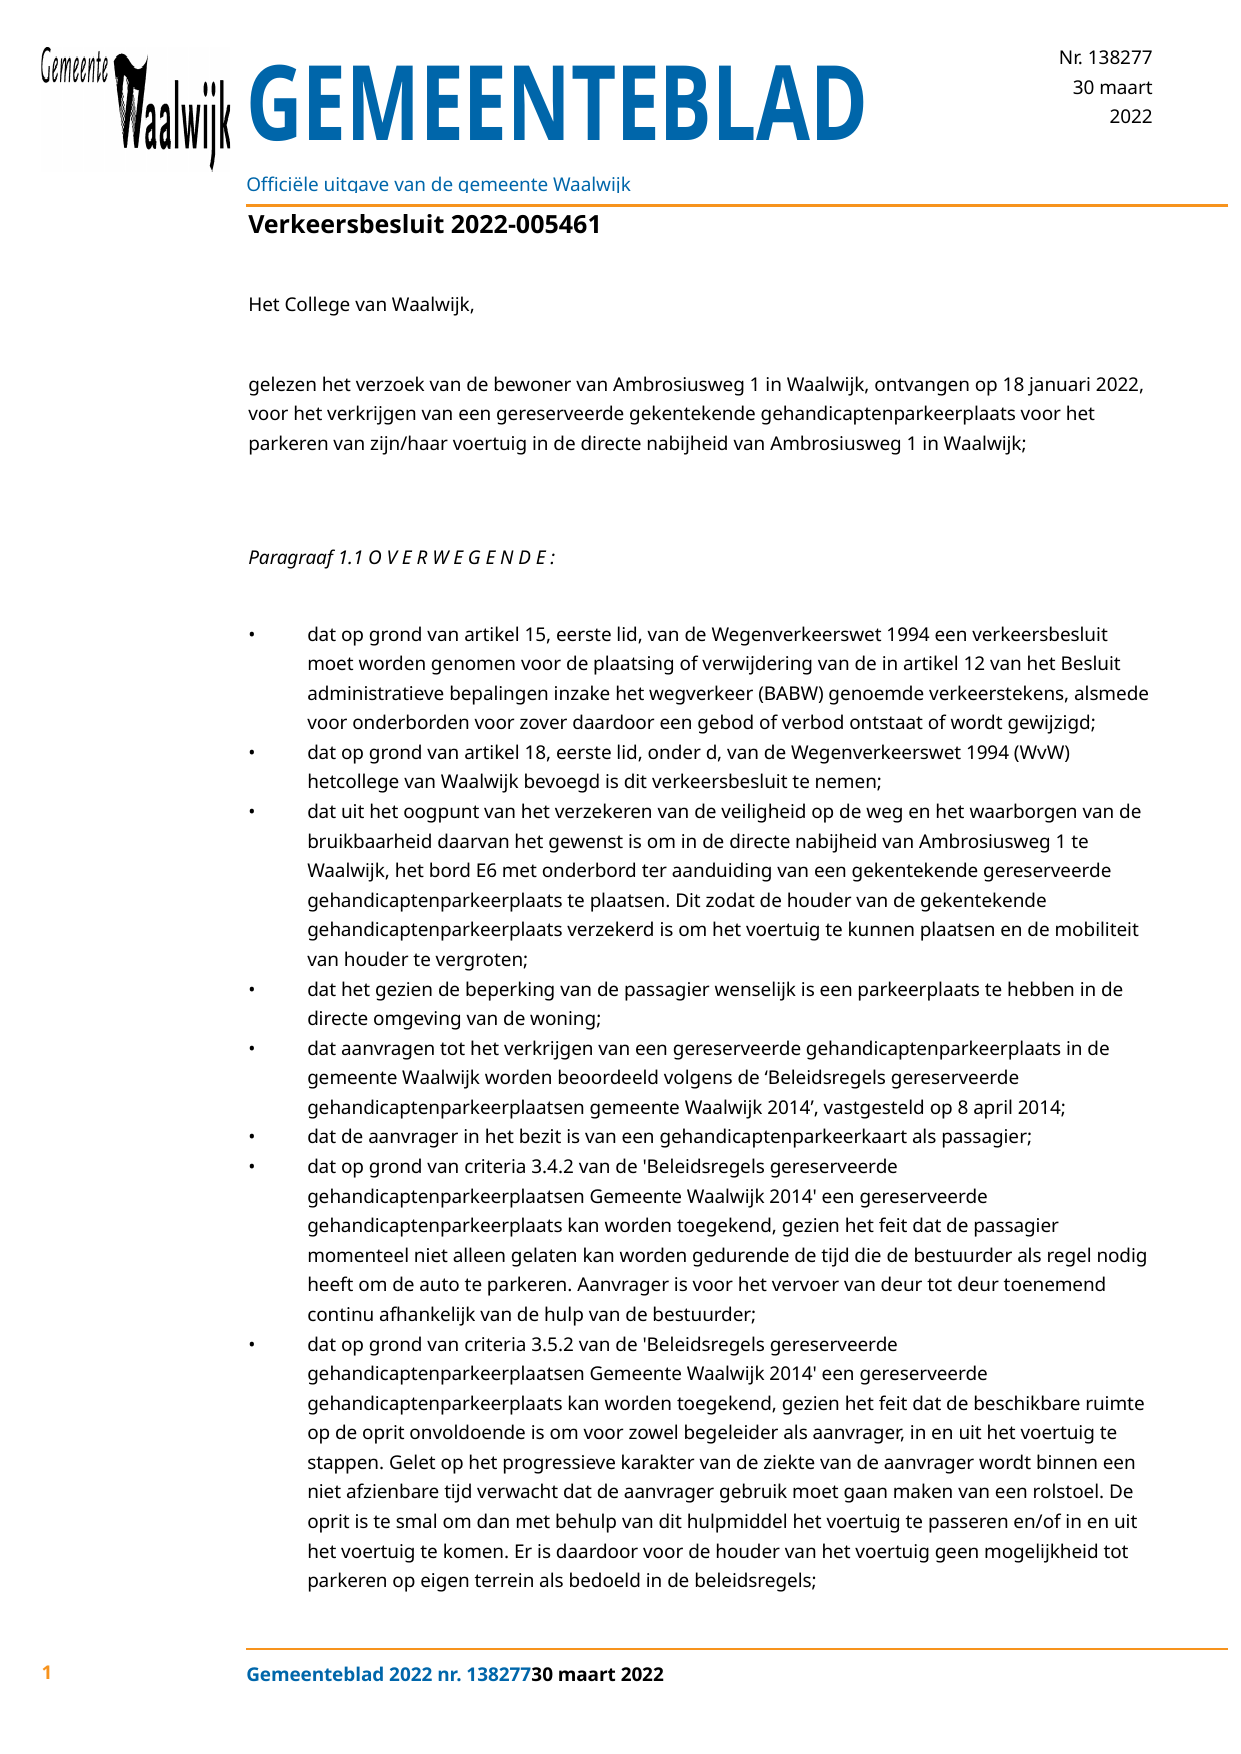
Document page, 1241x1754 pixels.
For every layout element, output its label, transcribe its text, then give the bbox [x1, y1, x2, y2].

list dat uit het oogpunt van het verzekeren van de veiligheid op de weg en het waarborgen van de bruikbaarheid daarvan het gewenst is om in de directe nabijheid van Ambrosiusweg 1 te Waalwijk, het bord E6 met onderbord ter aanduiding van een gekentekende gereserveerde gehandicaptenparkeerplaats te plaatsen. Dit zodat de houder van de gekentekende gehandicaptenparkeerplaats verzekerd is om het voertuig te kunnen plaatsen en de mobiliteit van houder te vergroten; [248, 798, 1152, 972]
text Verkeersbesluit 2022-005461 [248, 207, 1152, 241]
picture [41, 47, 231, 172]
text Het College van Waalwijk, [248, 291, 1152, 317]
list dat op grond van artikel 18, eerste lid, onder d, van de Wegenverkeerswet 1994 (WvW) hetcollege van Waalwijk bevoegd is dit verkeersbesluit te nemen; [248, 739, 1152, 794]
text Paragraaf 1.1 O V E R W E G E N D E : [248, 544, 1152, 570]
list dat het gezien de beperking van de passagier wenselijk is een parkeerplaats te hebben in de directe omgeving van de woning; [248, 976, 1152, 1031]
list dat de aanvrager in het bezit is van een gehandicaptenparkeerkaart als passagier; [248, 1124, 1152, 1149]
text gelezen het verzoek van de bewoner van Ambrosiusweg 1 in Waalwijk, ontvangen op 18 januari 2022, voor het verkrijgen van een gereserveerde gekentekende gehandicaptenparkeerplaats voor het parkeren van zijn/haar voertuig in de directe nabijheid van Ambrosiusweg 1 in Waalwijk; [248, 371, 1152, 456]
list dat aanvragen tot het verkrijgen van een gereserveerde gehandicaptenparkeerplaats in de gemeente Waalwijk worden beoordeeld volgens de ‘Beleidsregels gereserveerde gehandicaptenparkeerplaatsen gemeente Waalwijk 2014’, vastgesteld op 8 april 2014; [248, 1035, 1152, 1120]
list dat op grond van criteria 3.5.2 van de 'Beleidsregels gereserveerde gehandicaptenparkeerplaatsen Gemeente Waalwijk 2014' een gereserveerde gehandicaptenparkeerplaats kan worden toegekend, gezien het feit dat de beschikbare ruimte op de oprit onvoldoende is om voor zowel begeleider als aanvrager, in en uit het voertuig te stappen. Gelet op het progressieve karakter van de ziekte van de aanvrager wordt binnen een niet afzienbare tijd verwacht dat de aanvrager gebruik moet gaan maken van een rolstoel. De oprit is te smal om dan met behulp van dit hulpmiddel het voertuig te passeren en/of in en uit het voertuig te komen. Er is daardoor voor de houder van het voertuig geen mogelijkheid tot parkeren op eigen terrein als bedoeld in de beleidsregels; [248, 1331, 1152, 1593]
list dat op grond van criteria 3.4.2 van de 'Beleidsregels gereserveerde gehandicaptenparkeerplaatsen Gemeente Waalwijk 2014' een gereserveerde gehandicaptenparkeerplaats kan worden toegekend, gezien het feit dat de passagier momenteel niet alleen gelaten kan worden gedurende de tijd die de bestuurder als regel nodig heeft om de auto te parkeren. Aanvrager is voor het vervoer van deur tot deur toenemend continu afhankelijk van de hulp van de bestuurder; [248, 1153, 1152, 1327]
list dat op grond van artikel 15, eerste lid, van de Wegenverkeerswet 1994 een verkeersbesluit moet worden genomen voor de plaatsing of verwijdering van de in artikel 12 van het Besluit administratieve bepalingen inzake het wegverkeer (BABW) genoemde verkeerstekens, alsmede voor onderborden voor zover daardoor een gebod of verbod ontstaat of wordt gewijzigd; [248, 621, 1152, 735]
